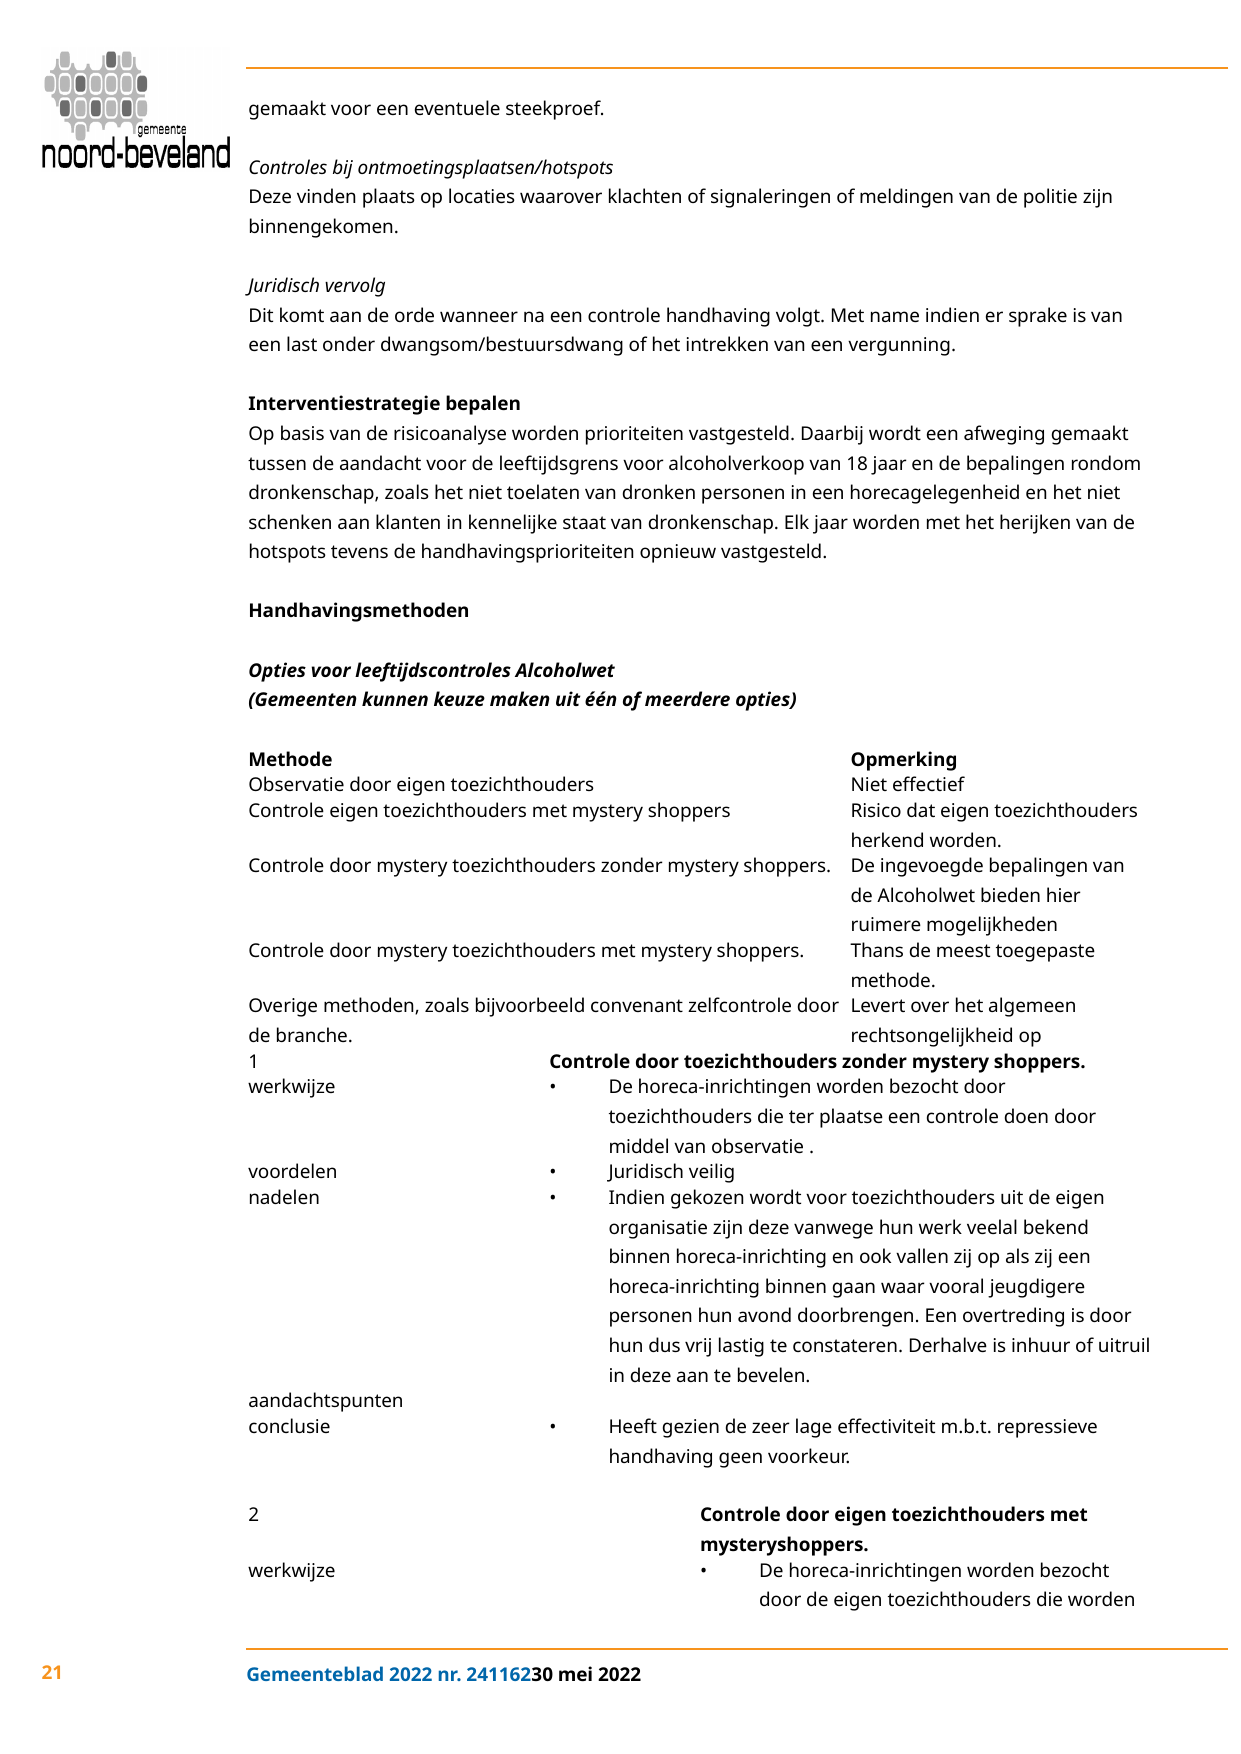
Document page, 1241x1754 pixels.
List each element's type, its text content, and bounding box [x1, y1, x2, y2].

table_cell Thans de meest toegepaste methode. [850, 938, 1152, 993]
table_cell werkwijze [248, 1074, 549, 1159]
table_cell Controle door toezichthouders zonder mystery shoppers. [549, 1048, 1152, 1074]
text Dit komt aan de orde wanneer na een controle handhaving volgt. Met name indien er sprake is van een last onder dwangsom/bestuursdwang of het intrekken van een vergunning. [248, 302, 1152, 357]
text Op basis van de risicoanalyse worden prioriteiten vastgesteld. Daarbij wordt een afweging gemaakt tussen de aandacht voor de leeftijdsgrens voor alcoholverkoop van 18 jaar en de bepalingen rondom dronkenschap, zoals het niet toelaten van dronken personen in een horecagelegenheid en het niet schenken aan klanten in kennelijke staat van dronkenschap. Elk jaar worden met het herijken van de hotspots tevens de handhavingsprioriteiten opnieuw vastgesteld. [248, 420, 1152, 564]
table_cell Overige methoden, zoals bijvoorbeeld convenant zelfcontrole door de branche. [248, 993, 850, 1048]
table_cell Controle door mystery toezichthouders met mystery shoppers. [248, 938, 850, 993]
table_cell 1 [248, 1048, 549, 1074]
table_cell aandachtspunten [248, 1388, 549, 1413]
table_cell De horeca-inrichtingen worden bezocht door toezichthouders die ter plaatse een controle doen door middel van observatie . [549, 1074, 1152, 1159]
table_cell conclusie [248, 1413, 549, 1469]
table_cell Controle door mystery toezichthouders zonder mystery shoppers. [248, 853, 850, 937]
table_cell nadelen [248, 1184, 549, 1388]
table_cell De ingevoegde bepalingen van de Alcoholwet bieden hier ruimere mogelijkheden [850, 853, 1152, 937]
text Juridisch vervolg [248, 272, 1152, 298]
table_cell Indien gekozen wordt voor toezichthouders uit de eigen organisatie zijn deze vanwege hun werk veelal bekend binnen horeca-inrichting en ook vallen zij op als zij een horeca-inrichting binnen gaan waar vooral jeugdigere personen hun avond doorbrengen. Een overtreding is door hun dus vrij lastig te constateren. Derhalve is inhuur of uitruil in deze aan te bevelen. [549, 1184, 1152, 1388]
table_header 2 [248, 1502, 700, 1557]
text gemaakt voor een eventuele steekproef. [248, 95, 1152, 121]
table_header Opmerking [850, 746, 1152, 771]
text Opties voor leeftijdscontroles Alcoholwet [248, 657, 1152, 683]
picture [41, 47, 231, 172]
table_cell Niet effectief [850, 771, 1152, 797]
table_cell Levert over het algemeen rechtsongelijkheid op [850, 993, 1152, 1048]
table_cell voordelen [248, 1159, 549, 1184]
table_cell werkwijze [248, 1557, 700, 1612]
table_header Controle door eigen toezichthouders met mysteryshoppers. [700, 1502, 1152, 1557]
text (Gemeenten kunnen keuze maken uit één of meerdere opties) [248, 686, 1152, 712]
table_header Methode [248, 746, 850, 771]
table_cell Risico dat eigen toezichthouders herkend worden. [850, 797, 1152, 852]
text Deze vinden plaats op locaties waarover klachten of signaleringen of meldingen van de politie zijn binnengekomen. [248, 183, 1152, 239]
table_cell Observatie door eigen toezichthouders [248, 771, 850, 797]
text Controles bij ontmoetingsplaatsen/hotspots [248, 154, 1152, 180]
text Interventiestrategie bepalen [248, 391, 1152, 416]
table_cell [549, 1388, 1152, 1413]
table_cell Heeft gezien de zeer lage effectiviteit m.b.t. repressieve handhaving geen voorkeur. [549, 1413, 1152, 1469]
table_cell Juridisch veilig [549, 1159, 1152, 1184]
text Handhavingsmethoden [248, 598, 1152, 623]
table_cell De horeca-inrichtingen worden bezocht door de eigen toezichthouders die worden [700, 1557, 1152, 1612]
table_cell Controle eigen toezichthouders met mystery shoppers [248, 797, 850, 852]
